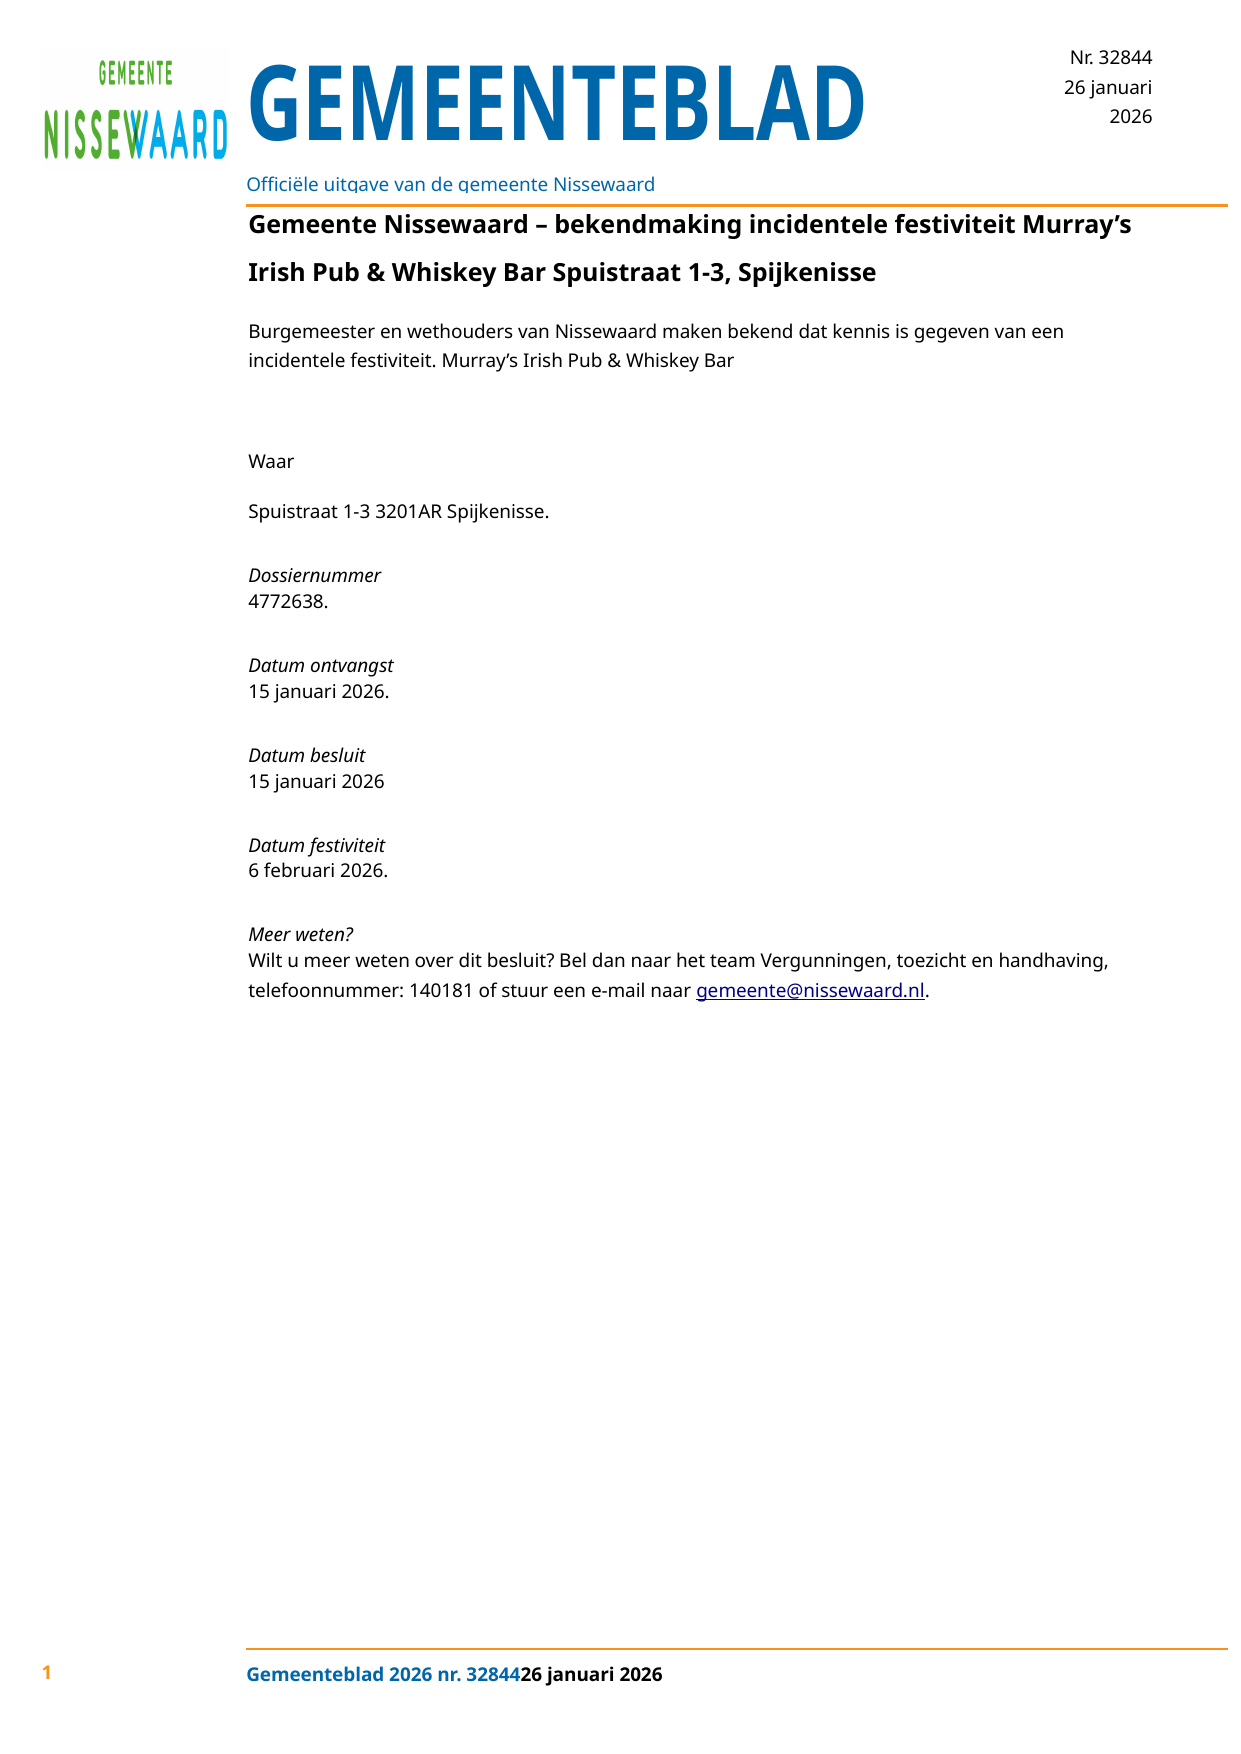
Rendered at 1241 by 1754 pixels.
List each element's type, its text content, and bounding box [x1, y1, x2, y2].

text Spuistraat 1-3 3201AR Spijkenisse. [248, 499, 1152, 524]
text Datum ontvangst [248, 652, 1152, 678]
text Waar [248, 448, 1152, 474]
text 4772638. [248, 588, 1152, 614]
text 15 januari 2026 [248, 768, 1152, 793]
text Wilt u meer weten over dit besluit? Bel dan naar het team Vergunningen, toezicht en handhaving, telefoonnummer: 140181 of stuur een e-mail naar gemeente@nissewaard.nl. [248, 947, 1152, 1002]
text Datum besluit [248, 742, 1152, 768]
picture [41, 47, 231, 172]
text 6 februari 2026. [248, 857, 1152, 883]
text Dossiernummer [248, 563, 1152, 588]
text Gemeente Nissewaard – bekendmaking incidentele festiviteit Murray’s Irish Pub & Whiskey Bar Spuistraat 1-3, Spijkenisse [248, 207, 1152, 288]
text Burgemeester en wethouders van Nissewaard maken bekend dat kennis is gegeven van een incidentele festiviteit. Murray’s Irish Pub & Whiskey Bar [248, 318, 1152, 373]
text Meer weten? [248, 921, 1152, 947]
text 15 januari 2026. [248, 678, 1152, 704]
text Datum festiviteit [248, 832, 1152, 857]
